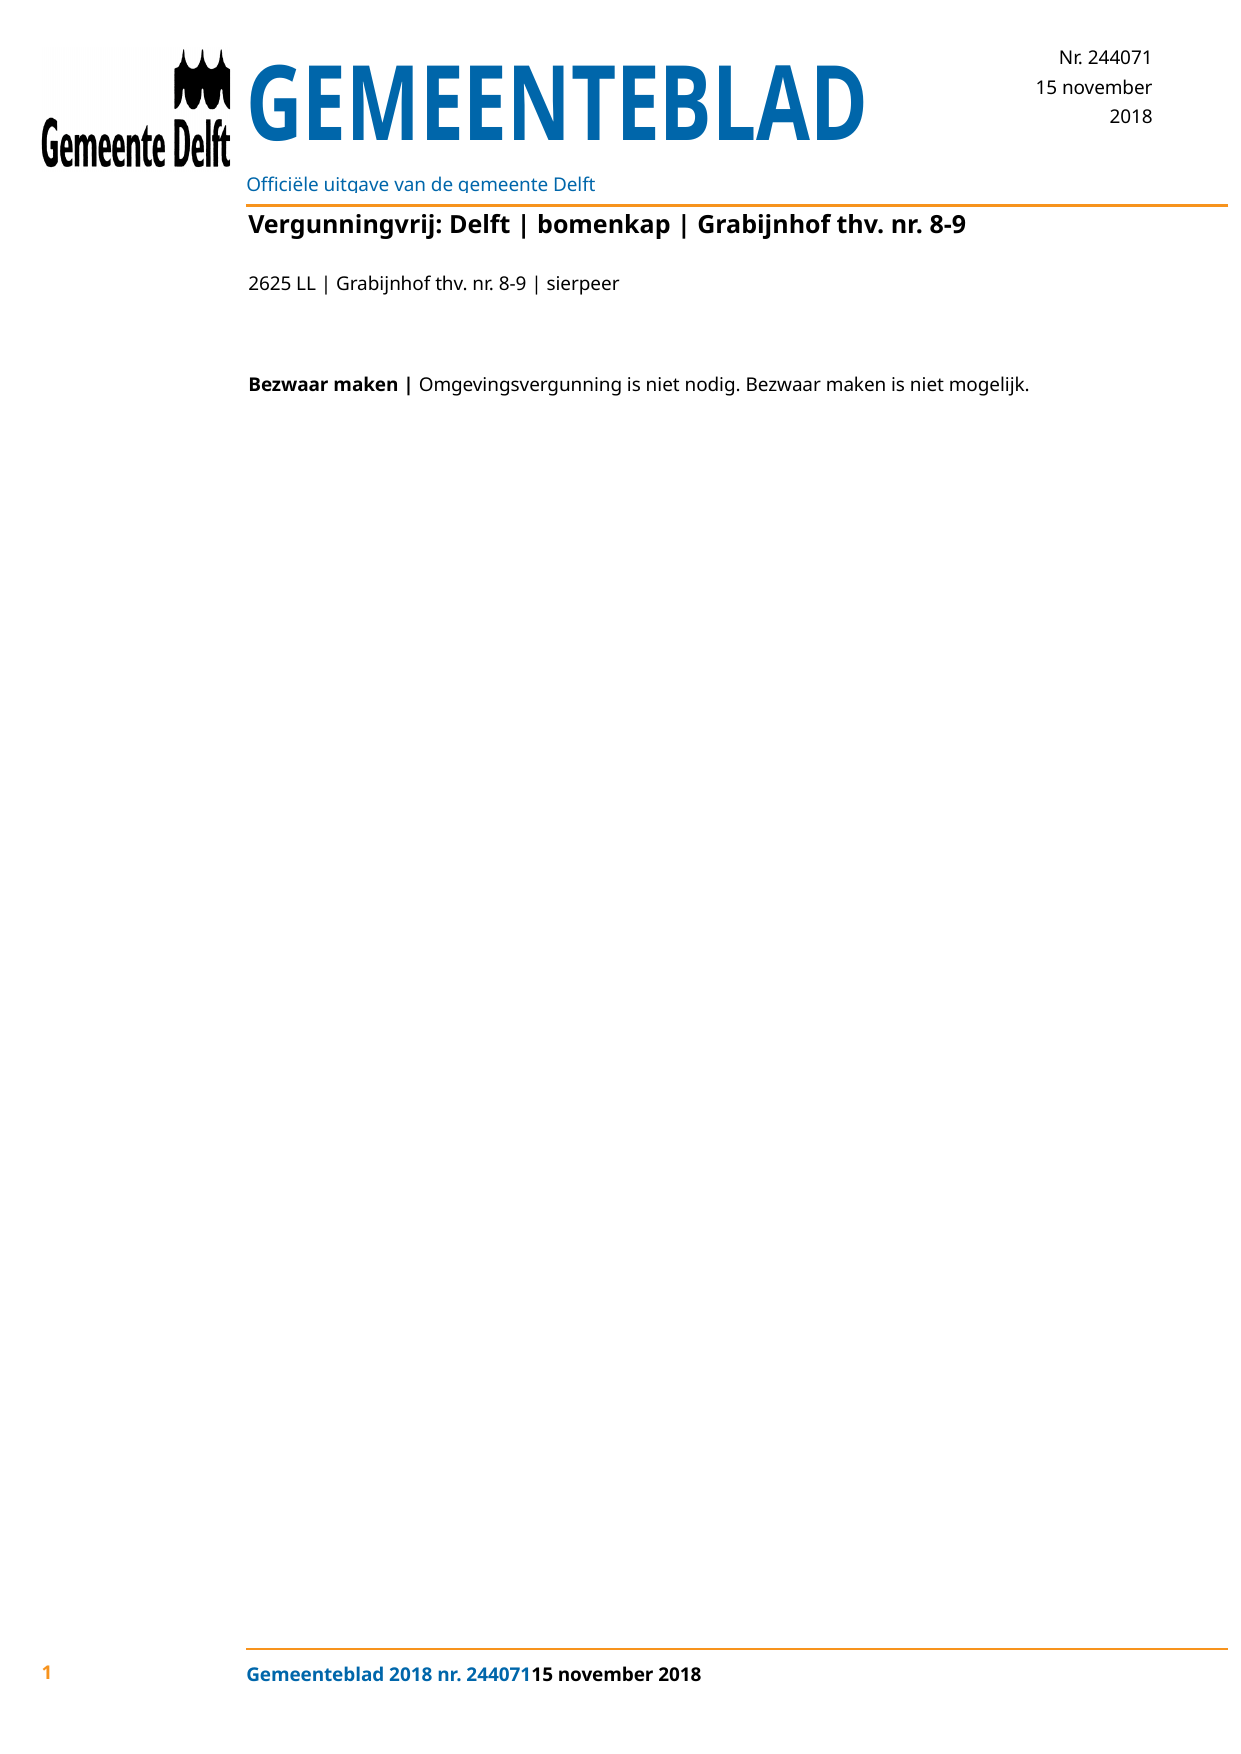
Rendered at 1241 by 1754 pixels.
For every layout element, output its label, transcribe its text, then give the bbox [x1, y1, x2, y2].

text 2625 LL | Grabijnhof thv. nr. 8-9 | sierpeer [248, 270, 1152, 296]
picture [41, 47, 231, 172]
text Vergunningvrij: Delft | bomenkap | Grabijnhof thv. nr. 8-9 [248, 207, 1152, 241]
text Bezwaar maken | Omgevingsvergunning is niet nodig. Bezwaar maken is niet mogelijk. [248, 371, 1152, 397]
